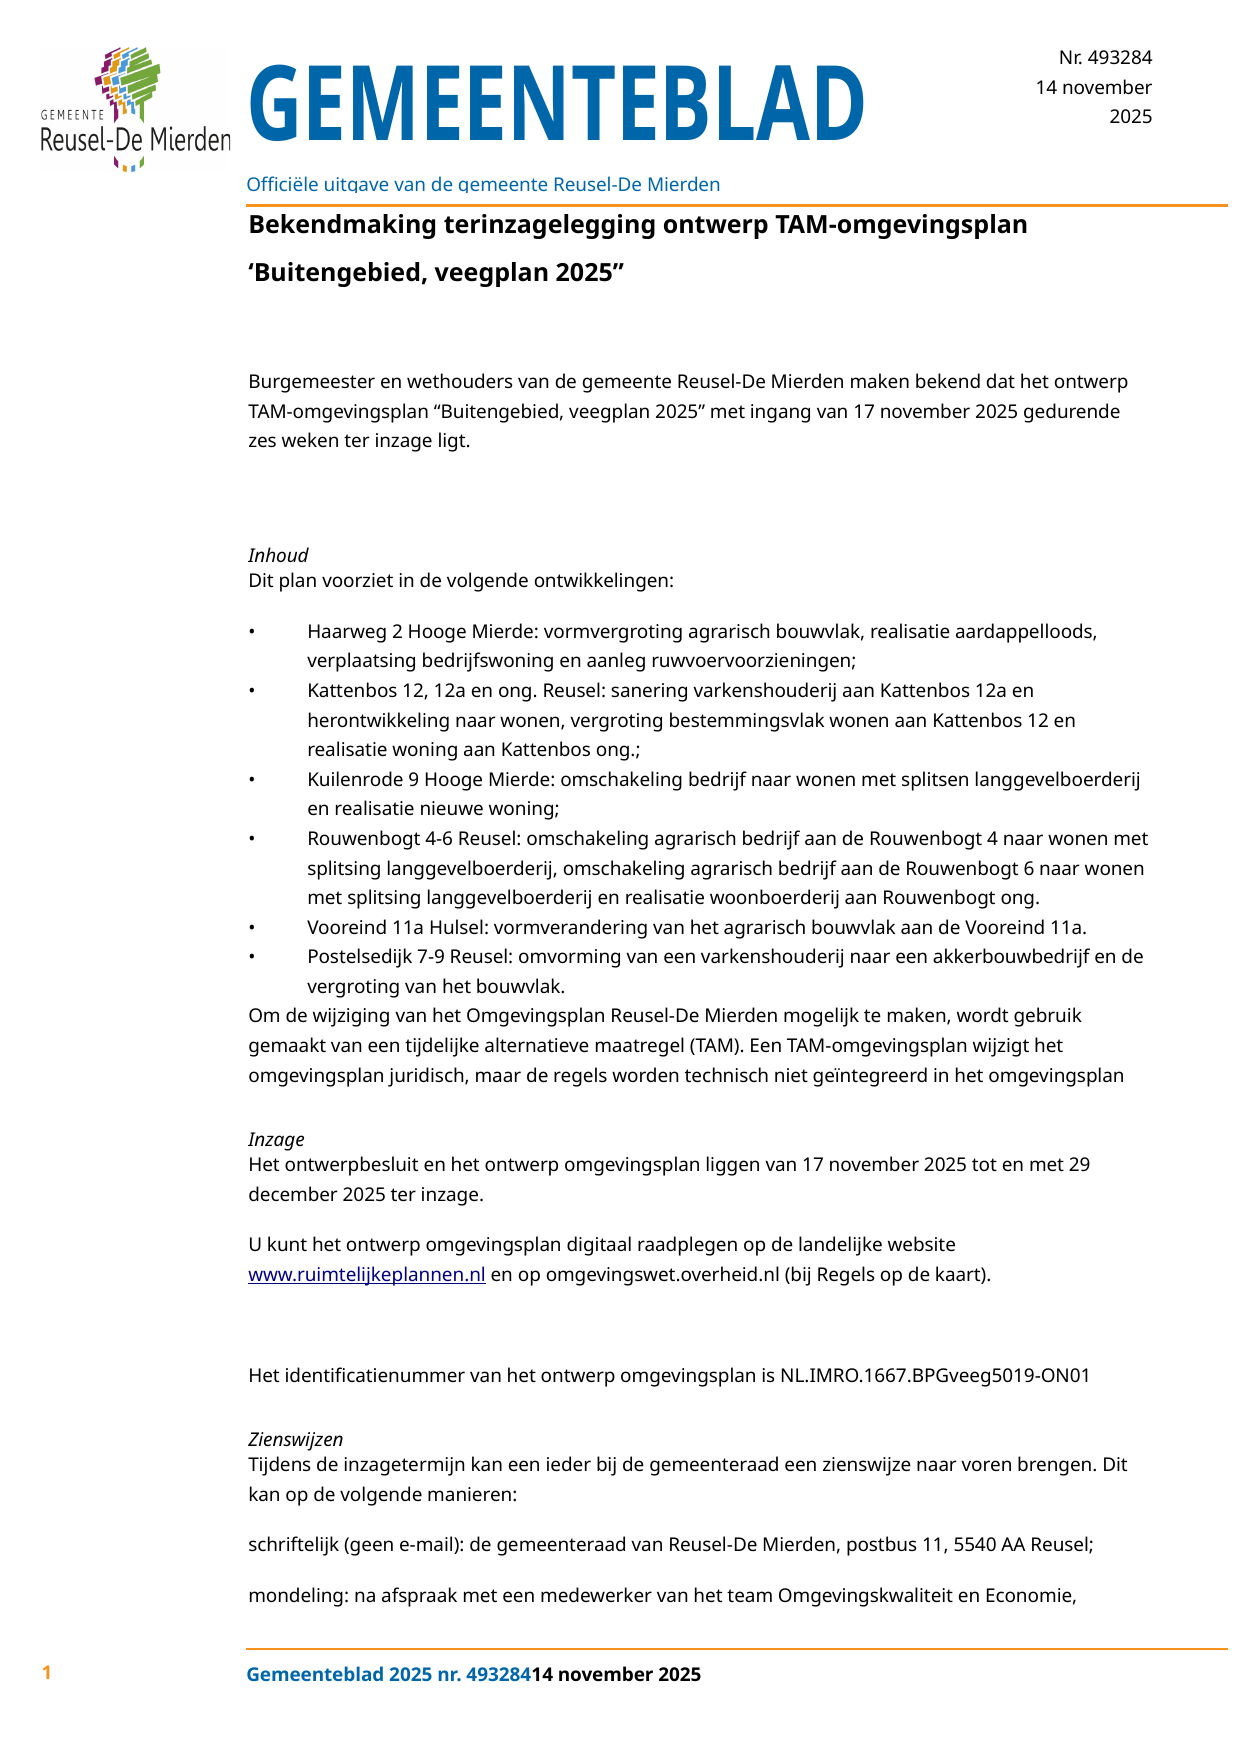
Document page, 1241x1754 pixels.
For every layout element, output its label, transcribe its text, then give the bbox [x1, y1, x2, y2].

text Inzage [248, 1126, 1152, 1151]
text mondeling: na afspraak met een medewerker van het team Omgevingskwaliteit en Economie, [248, 1582, 1152, 1608]
text Bekendmaking terinzagelegging ontwerp TAM-omgevingsplan ‘Buitengebied, veegplan 2025” [248, 207, 1152, 288]
list Kattenbos 12, 12a en ong. Reusel: sanering varkenshouderij aan Kattenbos 12a en herontwikkeling naar wonen, vergroting bestemmingsvlak wonen aan Kattenbos 12 en realisatie woning aan Kattenbos ong.; [248, 677, 1152, 762]
list Vooreind 11a Hulsel: vormverandering van het agrarisch bouwvlak aan de Vooreind 11a. [248, 914, 1152, 939]
list Haarweg 2 Hooge Mierde: vormvergroting agrarisch bouwvlak, realisatie aardappelloods, verplaatsing bedrijfswoning en aanleg ruwvoervoorzieningen; [248, 618, 1152, 673]
list Kuilenrode 9 Hooge Mierde: omschakeling bedrijf naar wonen met splitsen langgevelboerderij en realisatie nieuwe woning; [248, 766, 1152, 821]
text schriftelijk (geen e-mail): de gemeenteraad van Reusel-De Mierden, postbus 11, 5540 AA Reusel; [248, 1532, 1152, 1557]
text Zienswijzen [248, 1426, 1152, 1452]
text Het ontwerpbesluit en het ontwerp omgevingsplan liggen van 17 november 2025 tot en met 29 december 2025 ter inzage. [248, 1151, 1152, 1207]
picture [41, 47, 231, 172]
text Om de wijziging van het Omgevingsplan Reusel-De Mierden mogelijk te maken, wordt gebruik gemaakt van een tijdelijke alternatieve maatregel (TAM). Een TAM-omgevingsplan wijzigt het omgevingsplan juridisch, maar de regels worden technisch niet geïntegreerd in het omgevingsplan [248, 1003, 1152, 1087]
text Tijdens de inzagetermijn kan een ieder bij de gemeenteraad een zienswijze naar voren brengen. Dit kan op de volgende manieren: [248, 1452, 1152, 1507]
list Rouwenbogt 4-6 Reusel: omschakeling agrarisch bedrijf aan de Rouwenbogt 4 naar wonen met splitsing langgevelboerderij, omschakeling agrarisch bedrijf aan de Rouwenbogt 6 naar wonen met splitsing langgevelboerderij en realisatie woonboerderij aan Rouwenbogt ong. [248, 825, 1152, 910]
text Inhoud [248, 542, 1152, 568]
text U kunt het ontwerp omgevingsplan digitaal raadplegen op de landelijke website www.ruimtelijkeplannen.nl en op omgevingswet.overheid.nl (bij Regels op de kaart). [248, 1231, 1152, 1287]
text Burgemeester en wethouders van de gemeente Reusel-De Mierden maken bekend dat het ontwerp TAM-omgevingsplan “Buitengebied, veegplan 2025” met ingang van 17 november 2025 gedurende zes weken ter inzage ligt. [248, 368, 1152, 453]
list Postelsedijk 7-9 Reusel: omvorming van een varkenshouderij naar een akkerbouwbedrijf en de vergroting van het bouwvlak. [248, 943, 1152, 999]
text Het identificatienummer van het ontwerp omgevingsplan is NL.IMRO.1667.BPGveeg5019-ON01 [248, 1362, 1152, 1388]
text Dit plan voorziet in de volgende ontwikkelingen: [248, 568, 1152, 593]
